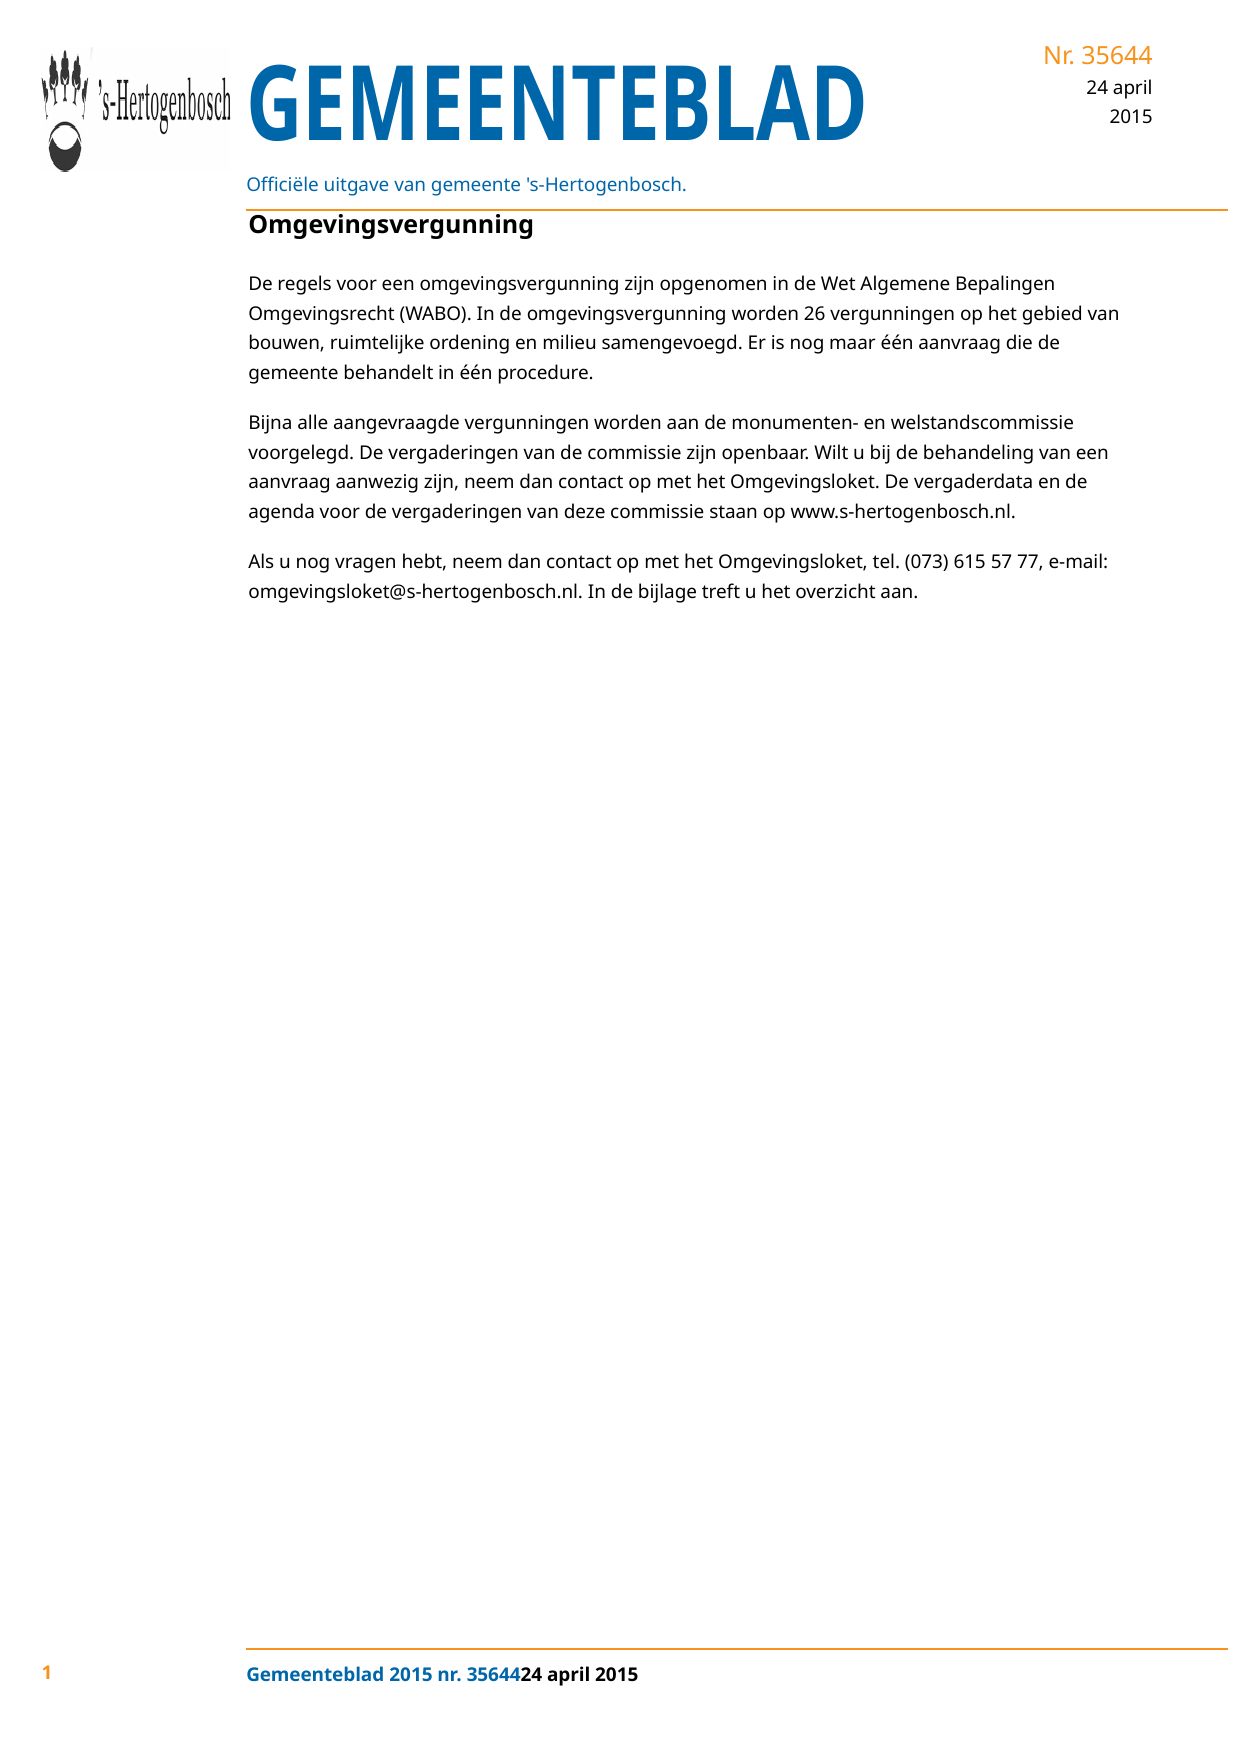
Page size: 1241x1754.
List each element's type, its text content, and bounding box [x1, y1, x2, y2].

text Als u nog vragen hebt, neem dan contact op met het Omgevingsloket, tel. (073) 615 57 77, e-mail: omgevingsloket@s-hertogenbosch.nl. In de bijlage treft u het overzicht aan. [248, 549, 1152, 604]
text Bijna alle aangevraagde vergunningen worden aan de monumenten- en welstandscommissie voorgelegd. De vergaderingen van de commissie zijn openbaar. Wilt u bij de behandeling van een aanvraag aanwezig zijn, neem dan contact op met het Omgevingsloket. De vergaderdata en de agenda voor de vergaderingen van deze commissie staan op www.s-hertogenbosch.nl. [248, 409, 1152, 524]
text Omgevingsvergunning [248, 211, 1152, 241]
picture [41, 47, 231, 172]
text De regels voor een omgevingsvergunning zijn opgenomen in de Wet Algemene Bepalingen Omgevingsrecht (WABO). In de omgevingsvergunning worden 26 vergunningen op het gebied van bouwen, ruimtelijke ordening en milieu samengevoegd. Er is nog maar één aanvraag die de gemeente behandelt in één procedure. [248, 270, 1152, 385]
